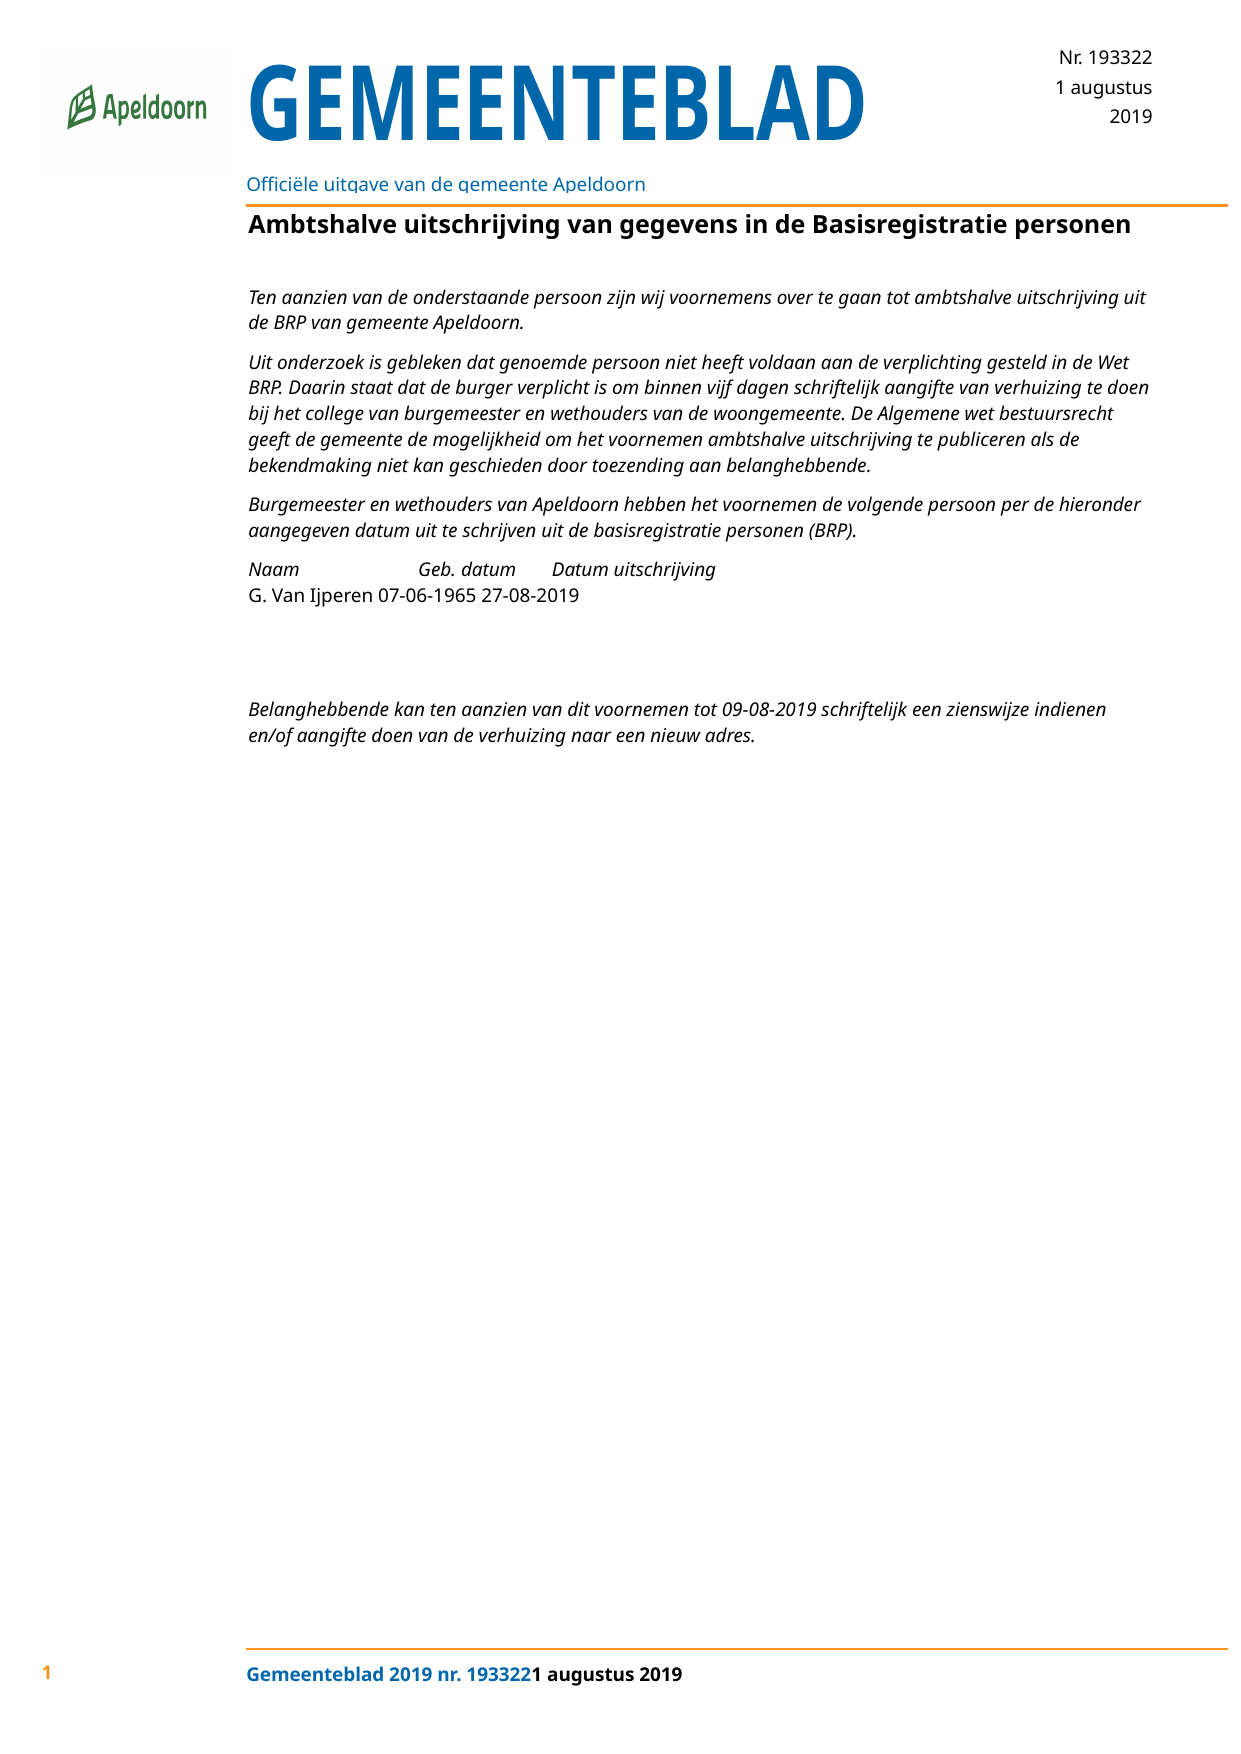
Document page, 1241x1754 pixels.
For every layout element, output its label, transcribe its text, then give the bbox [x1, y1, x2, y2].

text Ambtshalve uitschrijving van gegevens in de Basisregistratie personen [248, 207, 1152, 241]
text G. Van Ijperen 07-06-1965 27-08-2019 [248, 582, 1152, 607]
text Ten aanzien van de onderstaande persoon zijn wij voornemens over te gaan tot ambtshalve uitschrijving uit de BRP van gemeente Apeldoorn. [248, 284, 1152, 335]
text Naam Geb. datum Datum uitschrijving [248, 556, 1152, 582]
text Burgemeester en wethouders van Apeldoorn hebben het voornemen de volgende persoon per de hieronder aangegeven datum uit te schrijven uit de basisregistratie personen (BRP). [248, 491, 1152, 542]
text Uit onderzoek is gebleken dat genoemde persoon niet heeft voldaan aan de verplichting gesteld in de Wet BRP. Daarin staat dat de burger verplicht is om binnen vijf dagen schriftelijk aangifte van verhuizing te doen bij het college van burgemeester en wethouders van de woongemeente. De Algemene wet bestuursrecht geeft de gemeente de mogelijkheid om het voornemen ambtshalve uitschrijving te publiceren als de bekendmaking niet kan geschieden door toezending aan belanghebbende. [248, 349, 1152, 477]
picture [41, 47, 231, 172]
text Belanghebbende kan ten aanzien van dit voornemen tot 09-08-2019 schriftelijk een zienswijze indienen en/of aangifte doen van de verhuizing naar een nieuw adres. [248, 696, 1152, 748]
